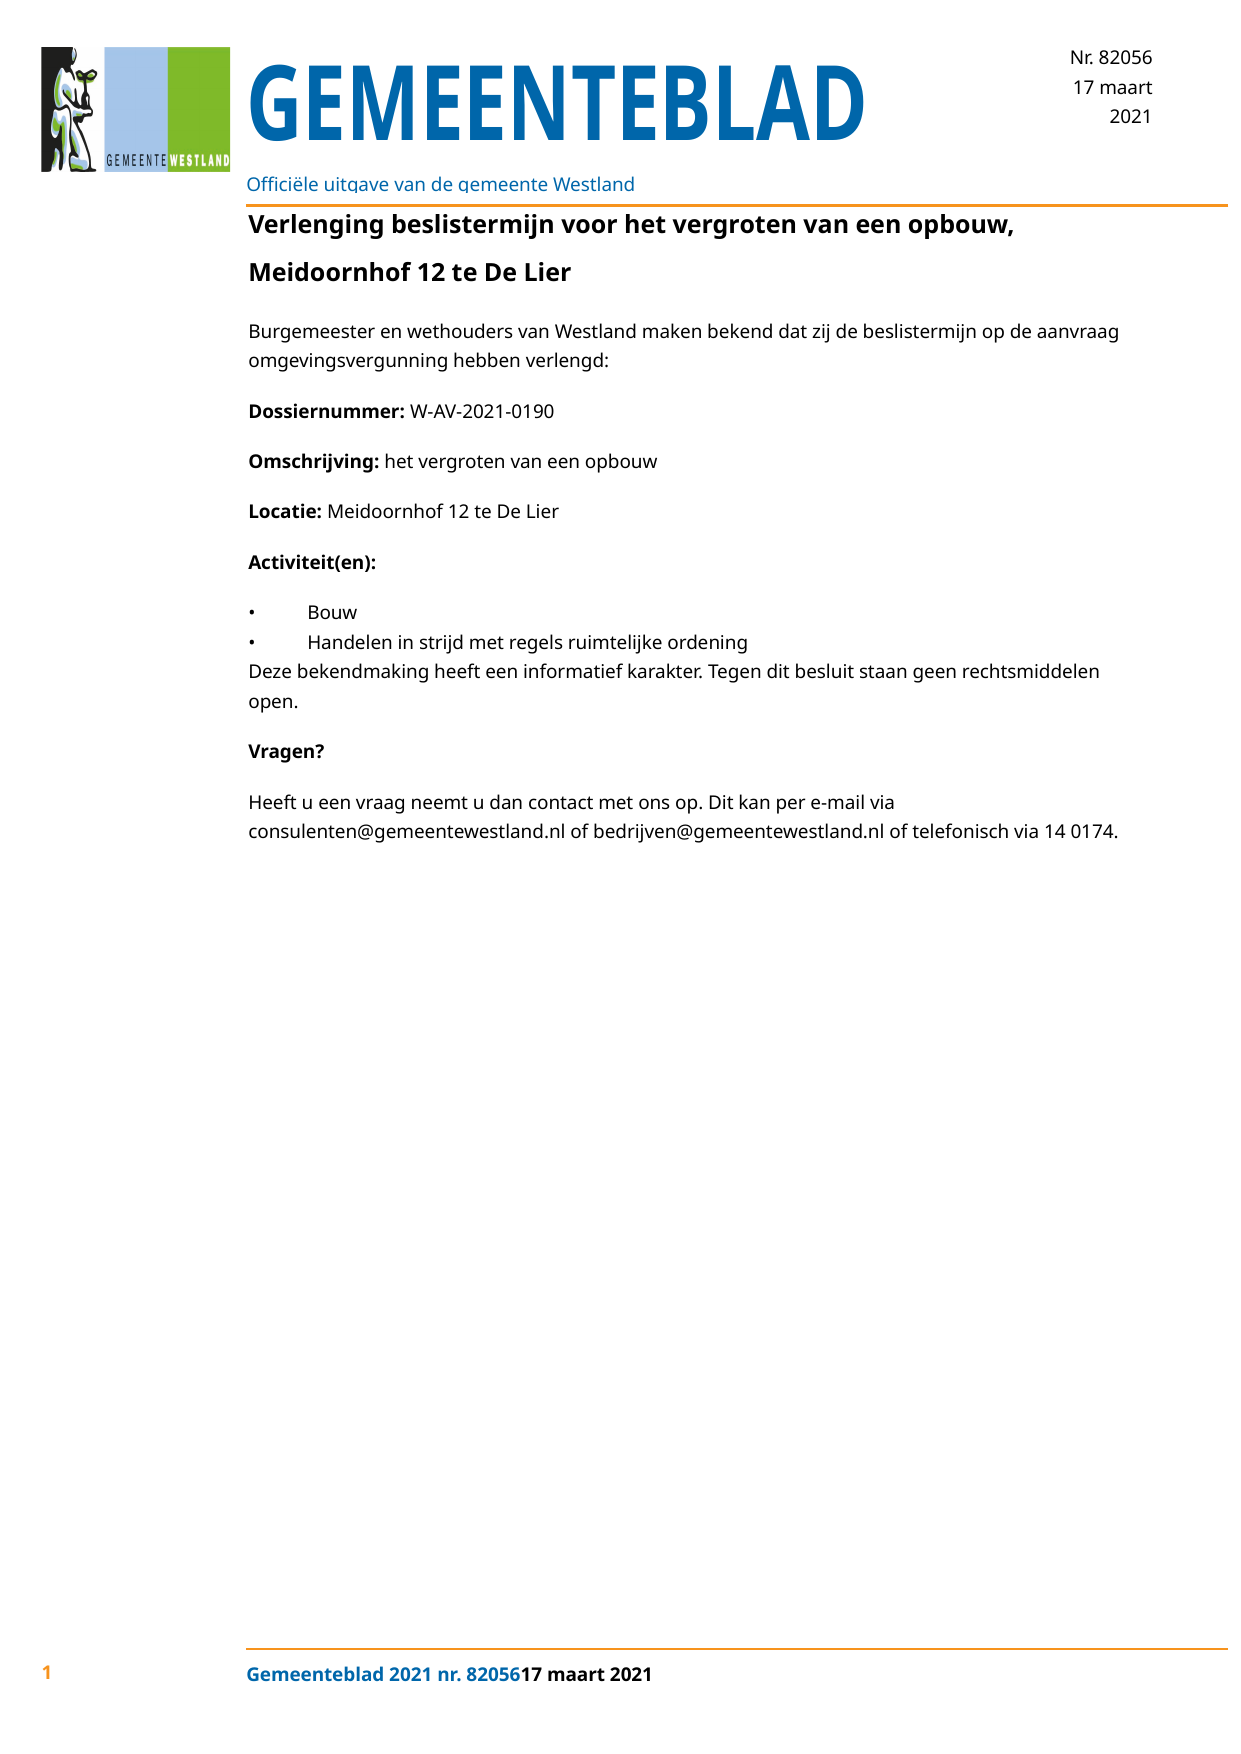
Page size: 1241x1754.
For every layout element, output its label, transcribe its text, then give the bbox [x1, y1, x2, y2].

list Handelen in strijd met regels ruimtelijke ordening [248, 629, 1152, 655]
list Bouw [248, 599, 1152, 625]
text Deze bekendmaking heeft een informatief karakter. Tegen dit besluit staan geen rechtsmiddelen open. [248, 659, 1152, 714]
text Locatie: Meidoornhof 12 te De Lier [248, 499, 1152, 524]
text Vragen? [248, 739, 1152, 764]
text Heeft u een vraag neemt u dan contact met ons op. Dit kan per e-mail via consulenten@gemeentewestland.nl of bedrijven@gemeentewestland.nl of telefonisch via 14 0174. [248, 789, 1152, 844]
text Omschrijving: het vergroten van een opbouw [248, 448, 1152, 474]
text Verlenging beslistermijn voor het vergroten van een opbouw, Meidoornhof 12 te De Lier [248, 207, 1152, 288]
text Dossiernummer: W-AV-2021-0190 [248, 398, 1152, 424]
picture [41, 47, 231, 172]
text Burgemeester en wethouders van Westland maken bekend dat zij de beslistermijn op de aanvraag omgevingsvergunning hebben verlengd: [248, 318, 1152, 373]
text Activiteit(en): [248, 549, 1152, 575]
